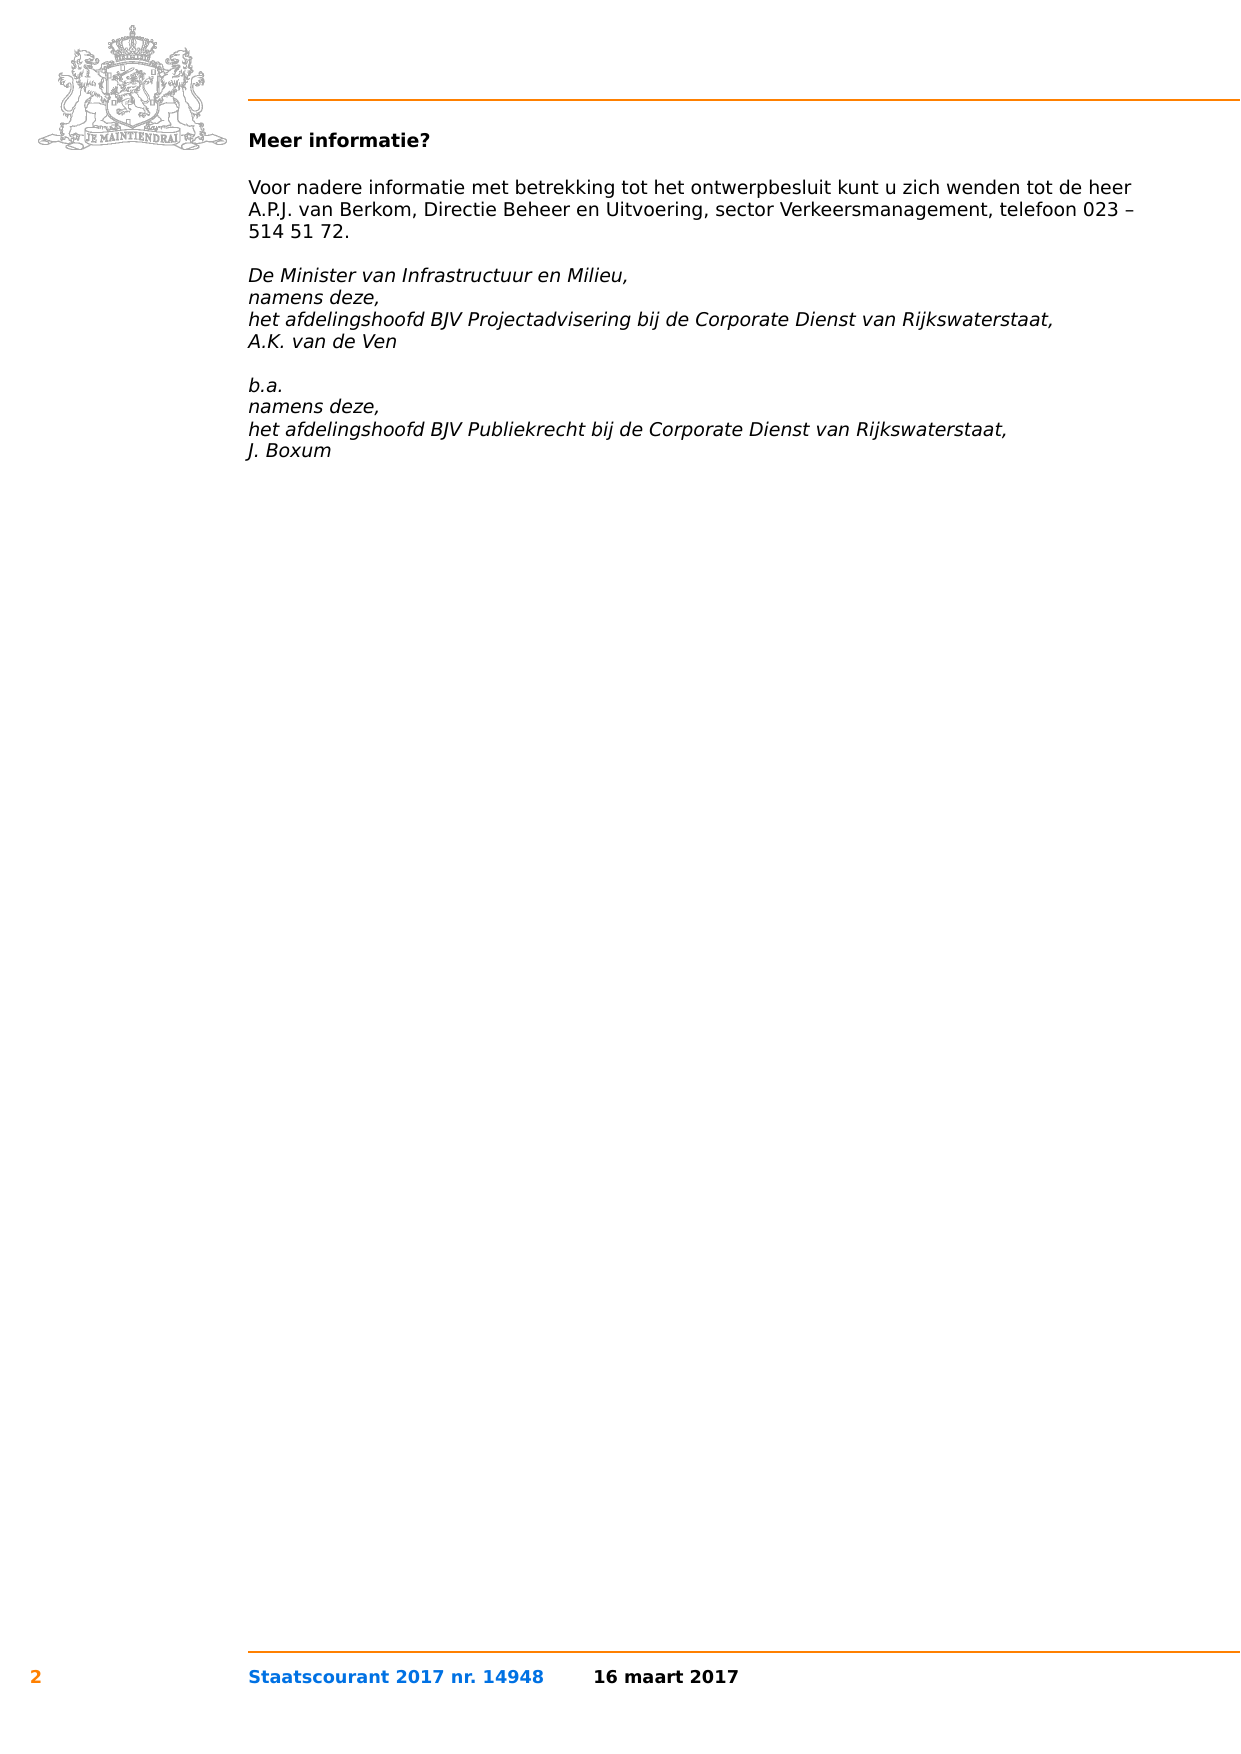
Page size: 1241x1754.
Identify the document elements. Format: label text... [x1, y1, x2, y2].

text b.a. namens deze, het afdelingshoofd BJV Publiekrecht bij de Corporate Dienst van Rijkswaterstaat, J. Boxum [248, 374, 1163, 462]
picture [38, 25, 227, 150]
subtitle Meer informatie? [248, 130, 1163, 152]
text Voor nadere informatie met betrekking tot het ontwerpbesluit kunt u zich wenden tot de heer A.P.J. van Berkom, Directie Beheer en Uitvoering, sector Verkeersmanagement, telefoon 023 – 514 51 72. [248, 177, 1163, 243]
text De Minister van Infrastructuur en Milieu, namens deze, het afdelingshoofd BJV Projectadvisering bij de Corporate Dienst van Rijkswaterstaat, A.K. van de Ven [248, 265, 1163, 353]
